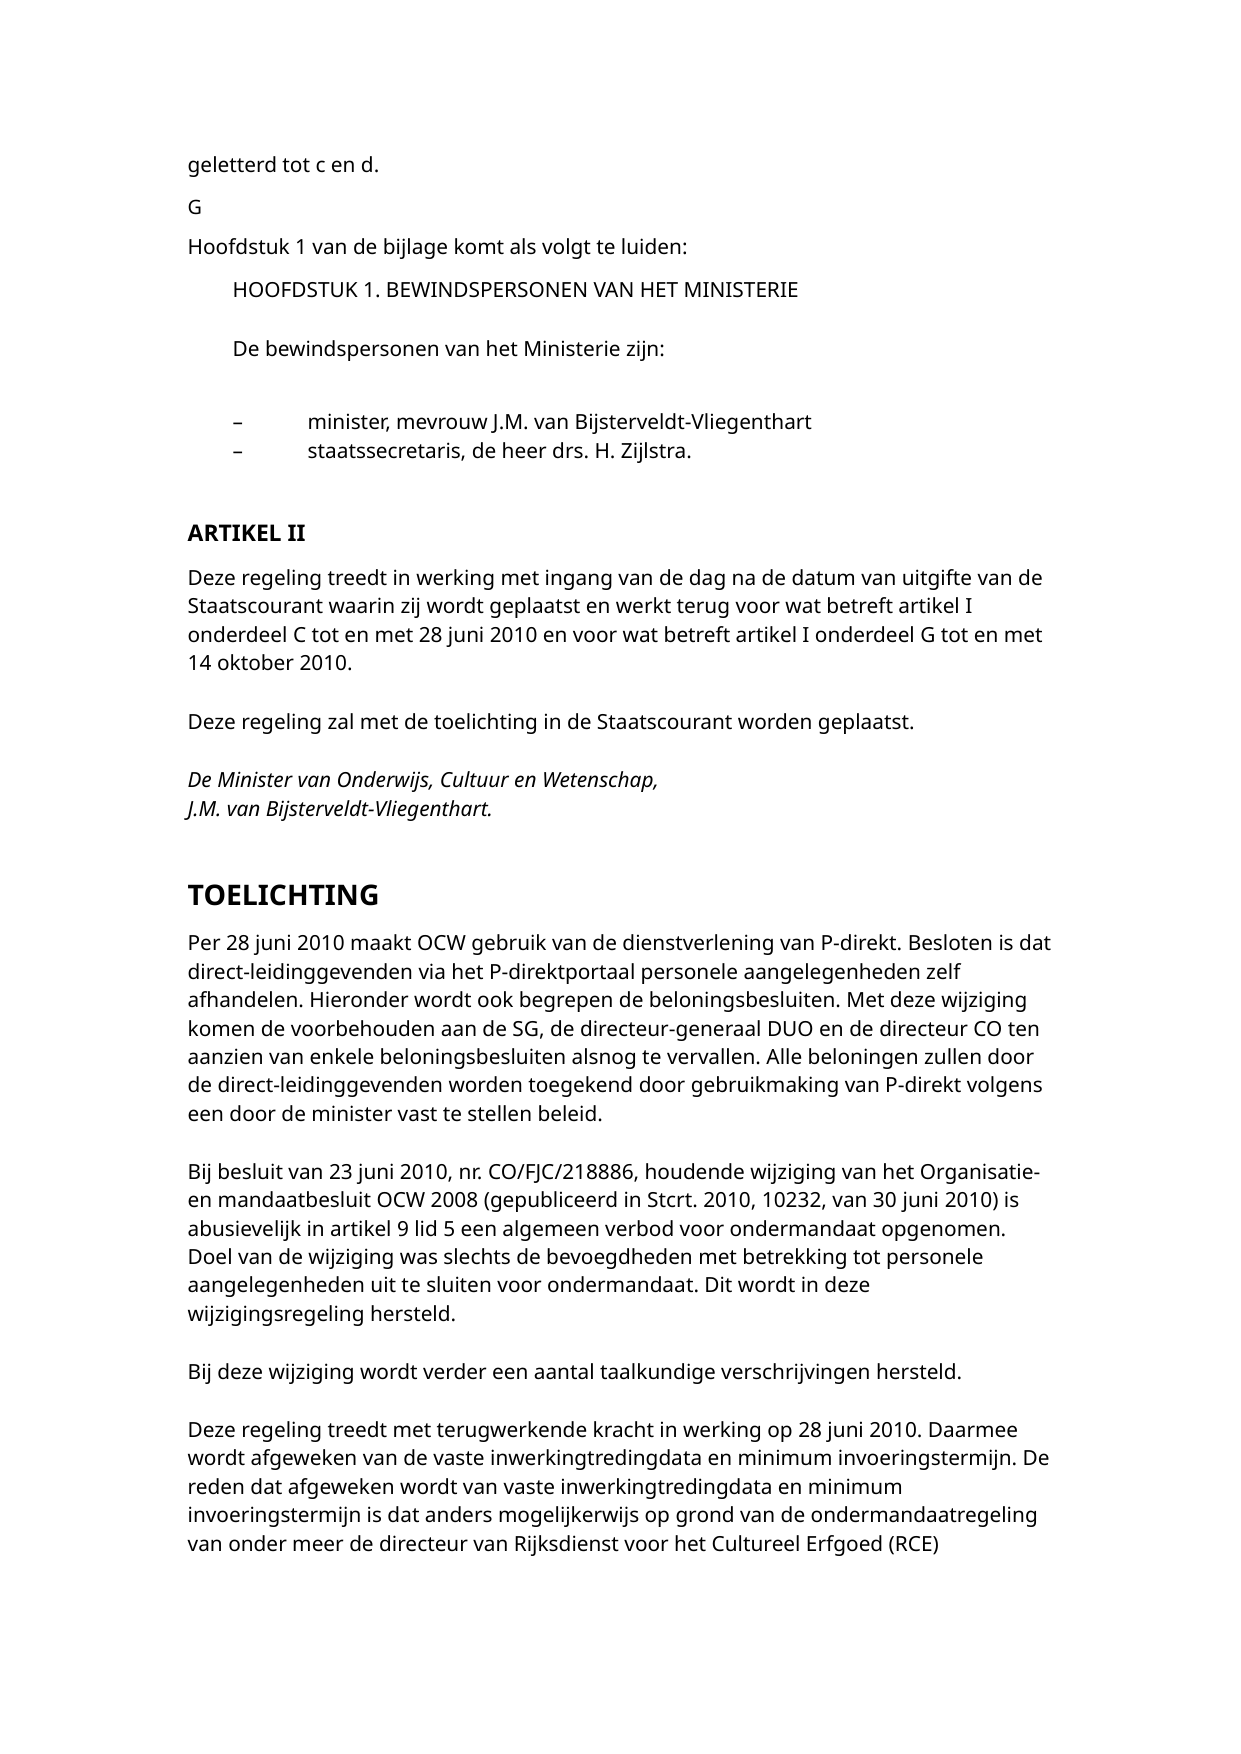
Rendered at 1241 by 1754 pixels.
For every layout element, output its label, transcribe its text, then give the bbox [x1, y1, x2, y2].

text De bewindspersonen van het Ministerie zijn: [232, 334, 1053, 362]
list staatssecretaris, de heer drs. H. Zijlstra. [232, 436, 1053, 464]
text geletterd tot c en d. [187, 150, 1053, 178]
subtitle ARTIKEL II [187, 517, 1053, 548]
text Bij besluit van 23 juni 2010, nr. CO/FJC/218886, houdende wijziging van het Organisatie- en mandaatbesluit OCW 2008 (gepubliceerd in Stcrt. 2010, 10232, van 30 juni 2010) is abusievelijk in artikel 9 lid 5 een algemeen verbod voor ondermandaat opgenomen. Doel van de wijziging was slechts de bevoegdheden met betrekking tot personele aangelegenheden uit te sluiten voor ondermandaat. Dit wordt in deze wijzigingsregeling hersteld. [187, 1157, 1053, 1327]
text Hoofdstuk 1 van de bijlage komt als volgt te luiden: [187, 232, 1053, 261]
text Per 28 juni 2010 maakt OCW gebruik van de dienstverlening van P-direkt. Besloten is dat direct-leidinggevenden via het P-direktportaal personele aangelegenheden zelf afhandelen. Hieronder wordt ook begrepen de beloningsbesluiten. Met deze wijziging komen de voorbehouden aan de SG, de directeur-generaal DUO en de directeur CO ten aanzien van enkele beloningsbesluiten alsnog te vervallen. Alle beloningen zullen door de direct-leidinggevenden worden toegekend door gebruikmaking van P-direkt volgens een door de minister vast te stellen beleid. [187, 928, 1053, 1127]
subtitle TOELICHTING [187, 875, 1053, 913]
text Deze regeling treedt met terugwerkende kracht in werking op 28 juni 2010. Daarmee wordt afgeweken van de vaste inwerkingtredingdata en minimum invoeringstermijn. De reden dat afgeweken wordt van vaste inwerkingtredingdata en minimum invoeringstermijn is dat anders mogelijkerwijs op grond van de ondermandaatregeling van onder meer de directeur van Rijksdienst voor het Cultureel Erfgoed (RCE) [187, 1415, 1053, 1557]
list minister, mevrouw J.M. van Bijsterveldt-Vliegenthart [232, 407, 1053, 436]
subtitle HOOFDSTUK 1. BEWINDSPERSONEN VAN HET MINISTERIE [232, 276, 1053, 304]
text Deze regeling treedt in werking met ingang van de dag na de datum van uitgifte van de Staatscourant waarin zij wordt geplaatst en werkt terug voor wat betreft artikel I onderdeel C tot en met 28 juni 2010 en voor wat betreft artikel I onderdeel G tot en met 14 oktober 2010. [187, 563, 1053, 677]
text Deze regeling zal met de toelichting in de Staatscourant worden geplaatst. [187, 707, 1053, 735]
text G [187, 193, 1053, 220]
text Bij deze wijziging wordt verder een aantal taalkundige verschrijvingen hersteld. [187, 1357, 1053, 1385]
text J.M. van Bijsterveldt-Vliegenthart. [187, 794, 1053, 822]
text De Minister van Onderwijs, Cultuur en Wetenschap, [187, 765, 1053, 794]
